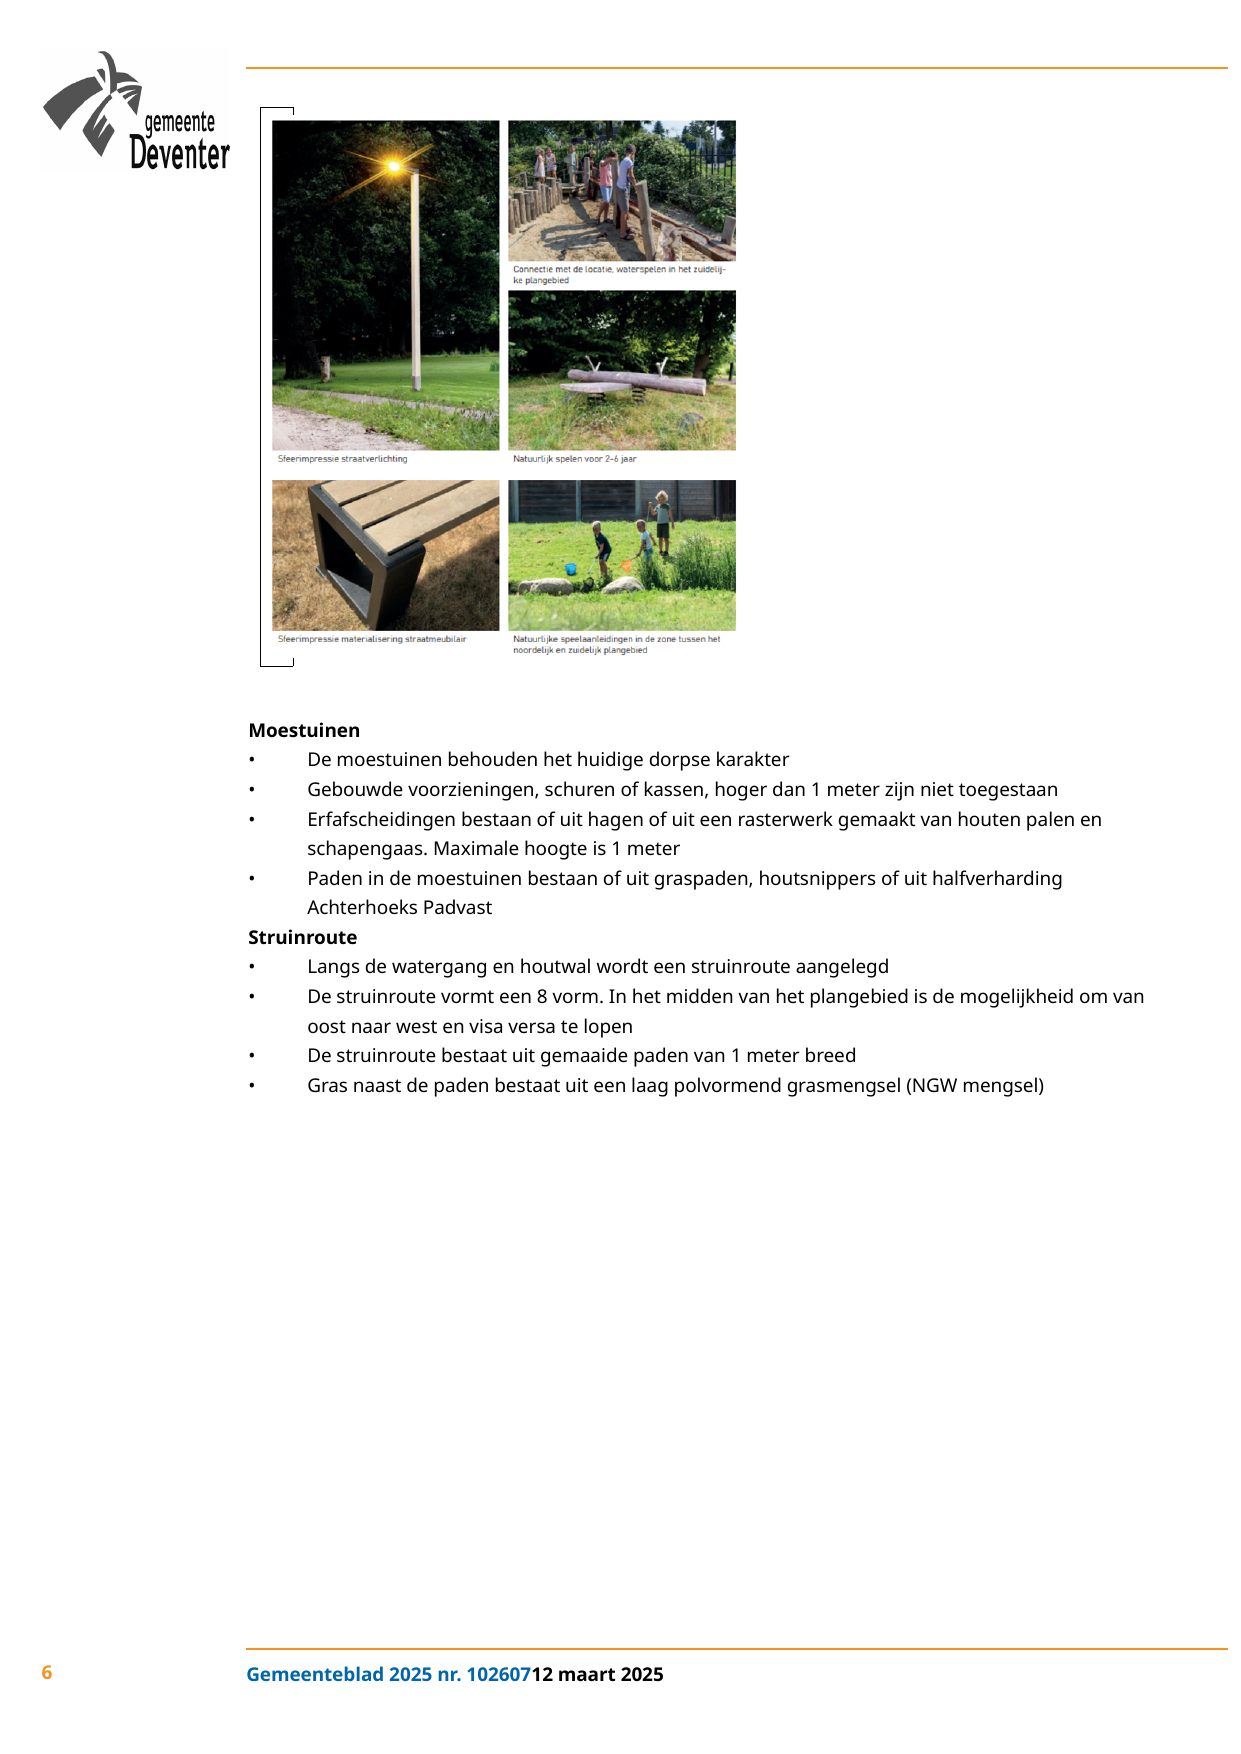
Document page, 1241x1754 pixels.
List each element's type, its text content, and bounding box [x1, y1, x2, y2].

list Gras naast de paden bestaat uit een laag polvormend grasmengsel (NGW mengsel) [248, 1072, 1152, 1098]
list De struinroute vormt een 8 vorm. In het midden van het plangebied is de mogelijkheid om van oost naar west en visa versa te lopen [248, 983, 1152, 1039]
picture [41, 47, 231, 172]
text Moestuinen [248, 717, 1152, 743]
list Paden in de moestuinen bestaan of uit graspaden, houtsnippers of uit halfverharding Achterhoeks Padvast [248, 865, 1152, 920]
picture [268, 115, 742, 658]
list Erfafscheidingen bestaan of uit hagen of uit een rasterwerk gemaakt van houten palen en schapengaas. Maximale hoogte is 1 meter [248, 806, 1152, 861]
list Langs de watergang en houtwal wordt een struinroute aangelegd [248, 954, 1152, 979]
text Struinroute [248, 924, 1152, 950]
list Gebouwde voorzieningen, schuren of kassen, hoger dan 1 meter zijn niet toegestaan [248, 776, 1152, 802]
list De moestuinen behouden het huidige dorpse karakter [248, 747, 1152, 772]
list De struinroute bestaat uit gemaaide paden van 1 meter breed [248, 1042, 1152, 1068]
